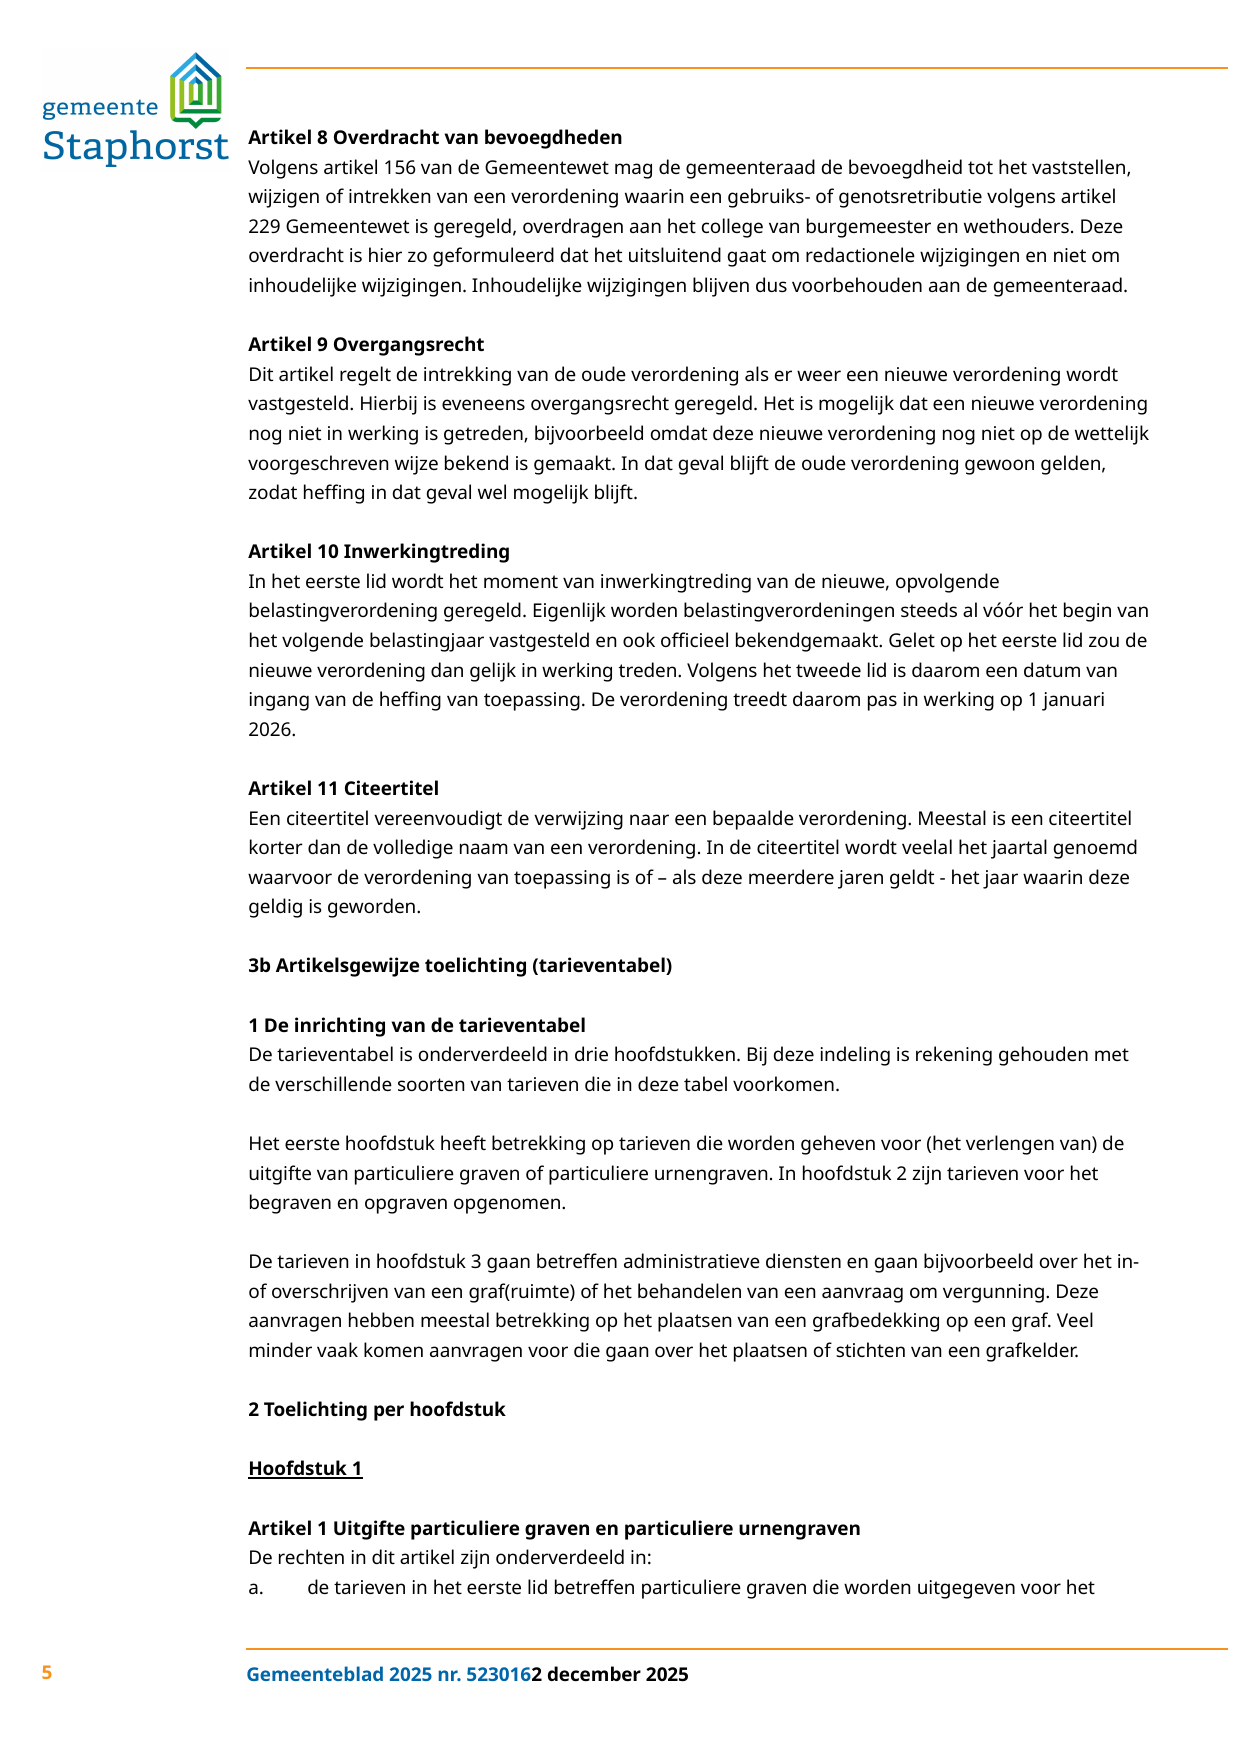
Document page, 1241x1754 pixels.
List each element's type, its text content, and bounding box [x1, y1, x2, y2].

text De rechten in dit artikel zijn onderverdeeld in: [248, 1544, 1152, 1570]
text Dit artikel regelt de intrekking van de oude verordening als er weer een nieuwe verordening wordt vastgesteld. Hierbij is eveneens overgangsrecht geregeld. Het is mogelijk dat een nieuwe verordening nog niet in werking is getreden, bijvoorbeeld omdat deze nieuwe verordening nog niet op de wettelijk voorgeschreven wijze bekend is gemaakt. In dat geval blijft de oude verordening gewoon gelden, zodat heffing in dat geval wel mogelijk blijft. [248, 361, 1152, 505]
text Het eerste hoofdstuk heeft betrekking op tarieven die worden geheven voor (het verlengen van) de uitgifte van particuliere graven of particuliere urnengraven. In hoofdstuk 2 zijn tarieven voor het begraven en opgraven opgenomen. [248, 1130, 1152, 1215]
text 1 De inrichting van de tarieventabel [248, 1012, 1152, 1038]
text Artikel 11 Citeertitel [248, 775, 1152, 801]
picture [41, 47, 231, 172]
text Artikel 1 Uitgifte particuliere graven en particuliere urnengraven [248, 1515, 1152, 1541]
text Artikel 8 Overdracht van bevoegdheden [248, 124, 1152, 150]
text Artikel 10 Inwerkingtreding [248, 538, 1152, 564]
text 3b Artikelsgewijze toelichting (tarieventabel) [248, 953, 1152, 978]
text Een citeertitel vereenvoudigt de verwijzing naar een bepaalde verordening. Meestal is een citeertitel korter dan de volledige naam van een verordening. In de citeertitel wordt veelal het jaartal genoemd waarvoor de verordening van toepassing is of – als deze meerdere jaren geldt - het jaar waarin deze geldig is geworden. [248, 805, 1152, 919]
list de tarieven in het eerste lid betreffen particuliere graven die worden uitgegeven voor het [248, 1574, 1152, 1600]
text Artikel 9 Overgangsrecht [248, 331, 1152, 357]
text 2 Toelichting per hoofdstuk [248, 1396, 1152, 1422]
text In het eerste lid wordt het moment van inwerkingtreding van de nieuwe, opvolgende belastingverordening geregeld. Eigenlijk worden belastingverordeningen steeds al vóór het begin van het volgende belastingjaar vastgesteld en ook officieel bekendgemaakt. Gelet op het eerste lid zou de nieuwe verordening dan gelijk in werking treden. Volgens het tweede lid is daarom een datum van ingang van de heffing van toepassing. De verordening treedt daarom pas in werking op 1 januari 2026. [248, 568, 1152, 742]
text De tarieven in hoofdstuk 3 gaan betreffen administratieve diensten en gaan bijvoorbeeld over het in- of overschrijven van een graf(ruimte) of het behandelen van een aanvraag om vergunning. Deze aanvragen hebben meestal betrekking op het plaatsen van een grafbedekking op een graf. Veel minder vaak komen aanvragen voor die gaan over het plaatsen of stichten van een grafkelder. [248, 1248, 1152, 1363]
text Hoofdstuk 1 [248, 1456, 1152, 1481]
text Volgens artikel 156 van de Gemeentewet mag de gemeenteraad de bevoegdheid tot het vaststellen, wijzigen of intrekken van een verordening waarin een gebruiks- of genotsretributie volgens artikel 229 Gemeentewet is geregeld, overdragen aan het college van burgemeester en wethouders. Deze overdracht is hier zo geformuleerd dat het uitsluitend gaat om redactionele wijzigingen en niet om inhoudelijke wijzigingen. Inhoudelijke wijzigingen blijven dus voorbehouden aan de gemeenteraad. [248, 154, 1152, 298]
text De tarieventabel is onderverdeeld in drie hoofdstukken. Bij deze indeling is rekening gehouden met de verschillende soorten van tarieven die in deze tabel voorkomen. [248, 1041, 1152, 1097]
